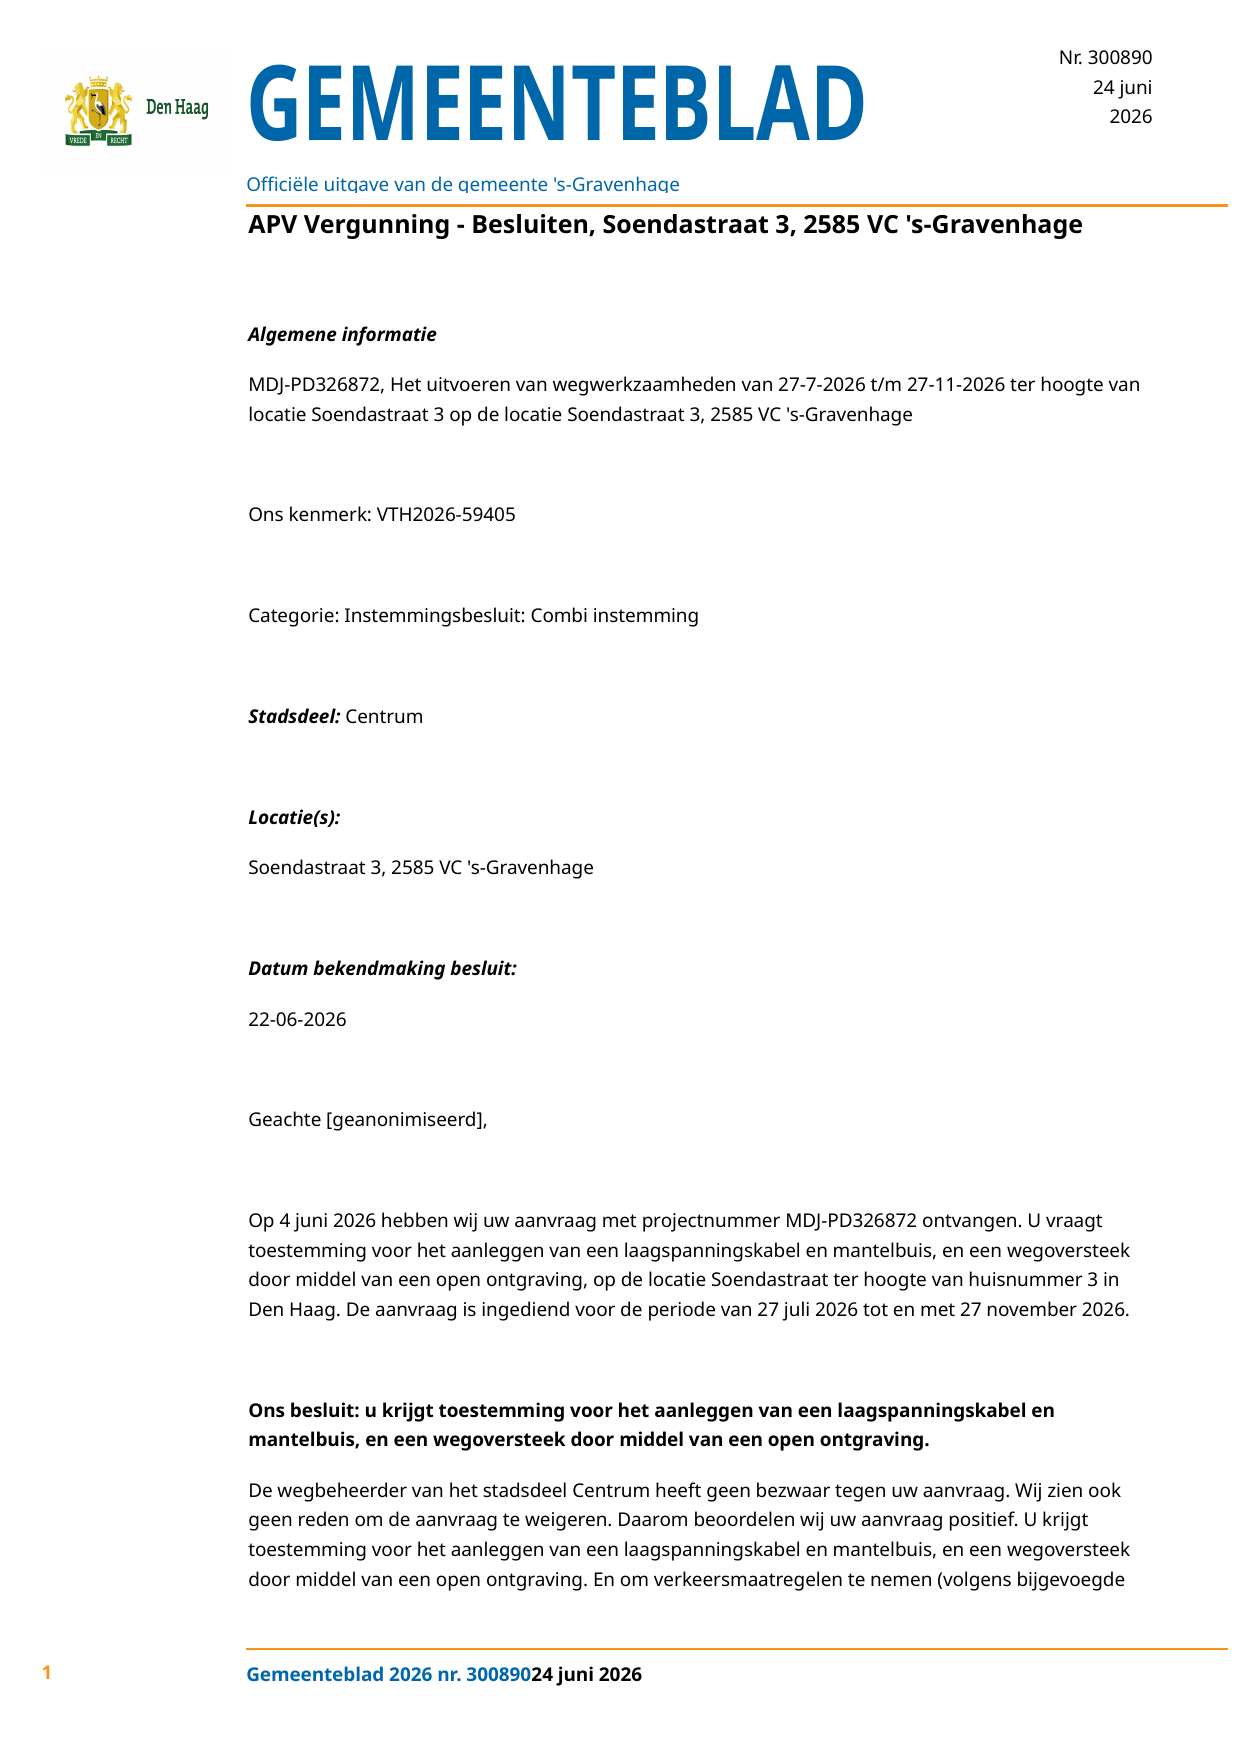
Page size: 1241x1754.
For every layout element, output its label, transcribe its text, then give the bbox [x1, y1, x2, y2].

text 22-06-2026 [248, 1006, 1152, 1031]
text De wegbeheerder van het stadsdeel Centrum heeft geen bezwaar tegen uw aanvraag. Wij zien ook geen reden om de aanvraag te weigeren. Daarom beoordelen wij uw aanvraag positief. U krijgt toestemming voor het aanleggen van een laagspanningskabel en mantelbuis, en een wegoversteek door middel van een open ontgraving. En om verkeersmaatregelen te nemen (volgens bijgevoegde [248, 1477, 1152, 1591]
picture [41, 47, 231, 172]
text Datum bekendmaking besluit: [248, 955, 1152, 981]
text Soendastraat 3, 2585 VC 's-Gravenhage [248, 854, 1152, 880]
text Algemene informatie [248, 321, 1152, 346]
text Ons besluit: u krijgt toestemming voor het aanleggen van een laagspanningskabel en mantelbuis, en een wegoversteek door middel van een open ontgraving. [248, 1397, 1152, 1452]
text Locatie(s): [248, 804, 1152, 830]
text Stadsdeel: Centrum [248, 703, 1152, 729]
text APV Vergunning - Besluiten, Soendastraat 3, 2585 VC 's-Gravenhage [248, 207, 1152, 241]
text Op 4 juni 2026 hebben wij uw aanvraag met projectnummer MDJ-PD326872 ontvangen. U vraagt toestemming voor het aanleggen van een laagspanningskabel en mantelbuis, en een wegoversteek door middel van een open ontgraving, op de locatie Soendastraat ter hoogte van huisnummer 3 in Den Haag. De aanvraag is ingediend voor de periode van 27 juli 2026 tot en met 27 november 2026. [248, 1207, 1152, 1322]
text Ons kenmerk: VTH2026-59405 [248, 502, 1152, 527]
text Geachte [geanonimiseerd], [248, 1107, 1152, 1132]
text MDJ-PD326872, Het uitvoeren van wegwerkzaamheden van 27-7-2026 t/m 27-11-2026 ter hoogte van locatie Soendastraat 3 op de locatie Soendastraat 3, 2585 VC 's-Gravenhage [248, 371, 1152, 426]
text Categorie: Instemmingsbesluit: Combi instemming [248, 602, 1152, 628]
